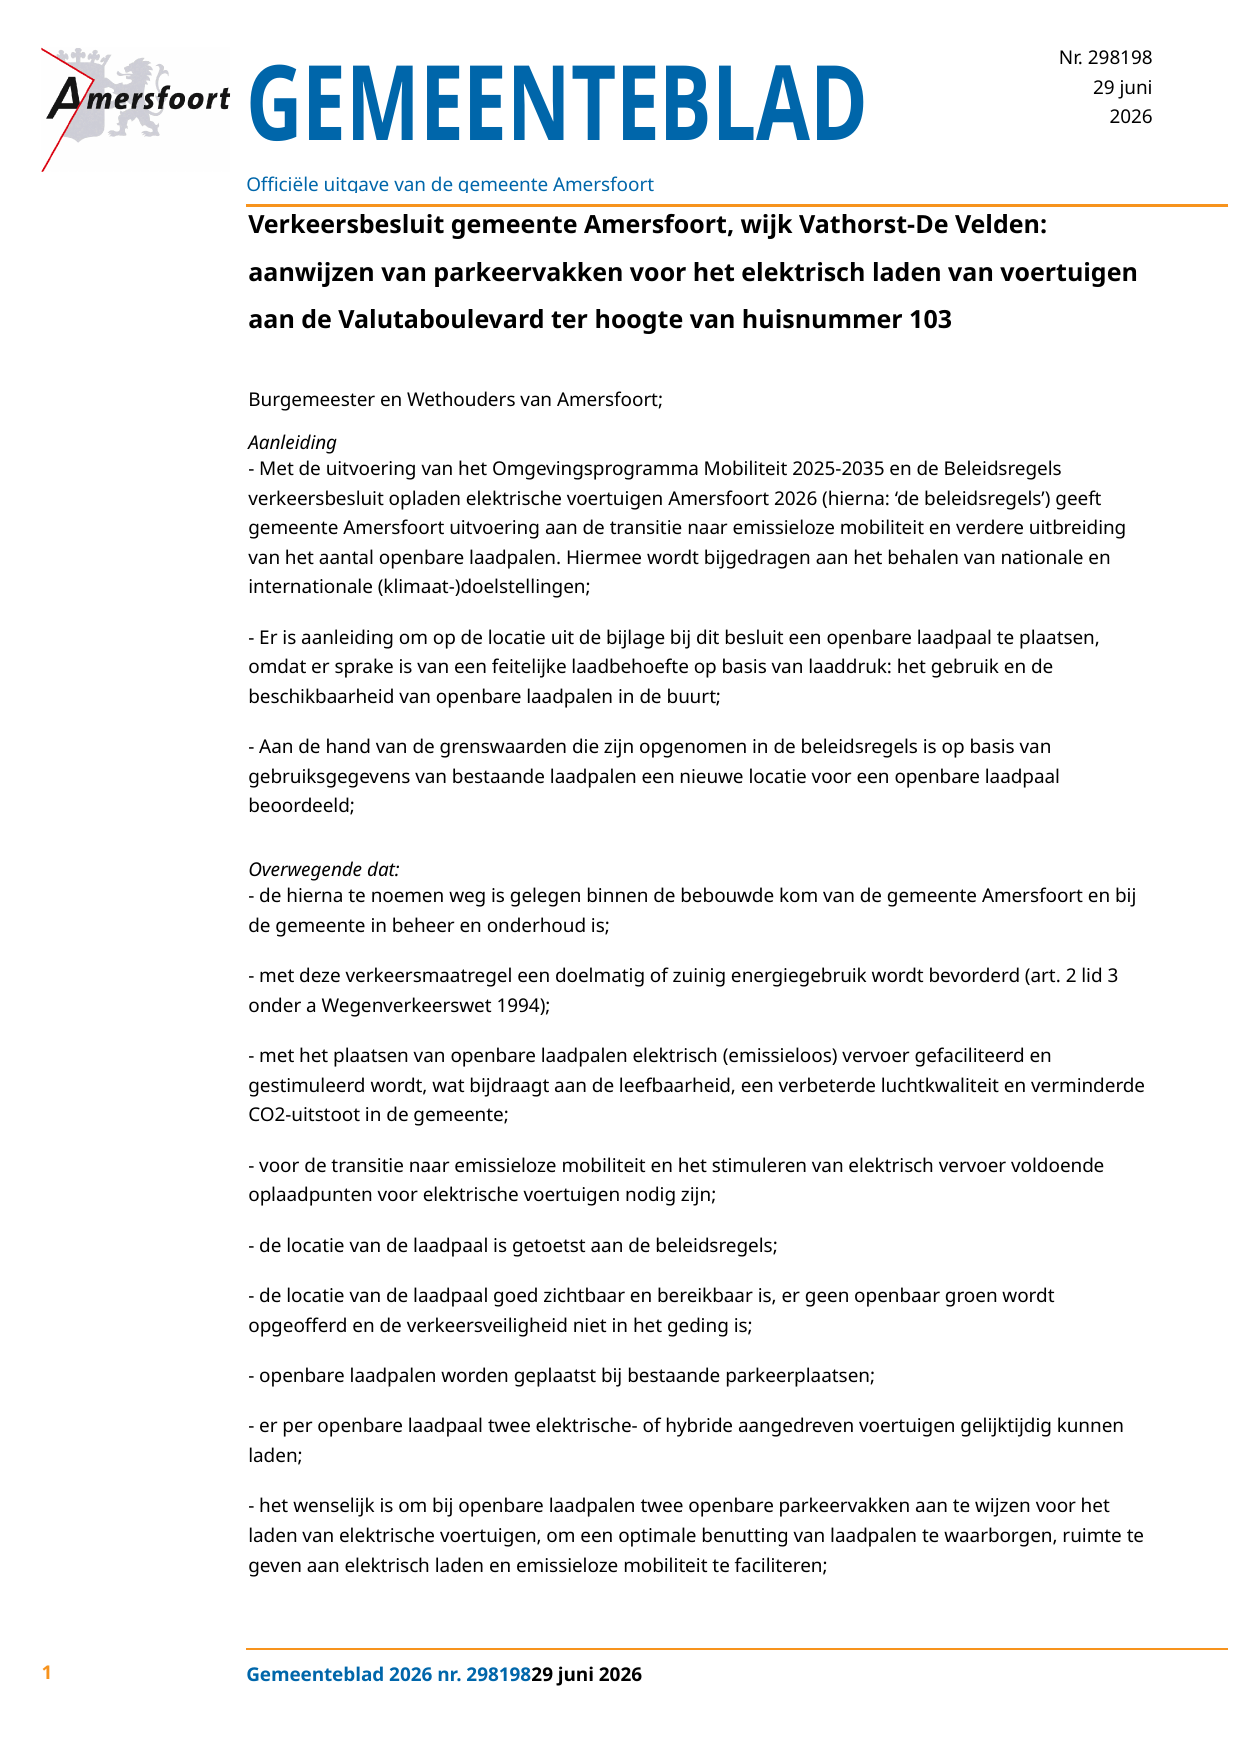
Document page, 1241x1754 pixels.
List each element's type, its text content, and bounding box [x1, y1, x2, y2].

text - de locatie van de laadpaal is getoetst aan de beleidsregels; [248, 1232, 1152, 1258]
text - voor de transitie naar emissieloze mobiliteit en het stimuleren van elektrisch vervoer voldoende oplaadpunten voor elektrische voertuigen nodig zijn; [248, 1152, 1152, 1207]
text - Met de uitvoering van het Omgevingsprogramma Mobiliteit 2025-2035 en de Beleidsregels verkeersbesluit opladen elektrische voertuigen Amersfoort 2026 (hierna: ‘de beleidsregels’) geeft gemeente Amersfoort uitvoering aan de transitie naar emissieloze mobiliteit en verdere uitbreiding van het aantal openbare laadpalen. Hiermee wordt bijgedragen aan het behalen van nationale en internationale (klimaat-)doelstellingen; [248, 455, 1152, 599]
text - openbare laadpalen worden geplaatst bij bestaande parkeerplaatsen; [248, 1362, 1152, 1388]
text Aanleiding [248, 429, 1152, 455]
text - het wenselijk is om bij openbare laadpalen twee openbare parkeervakken aan te wijzen voor het laden van elektrische voertuigen, om een optimale benutting van laadpalen te waarborgen, ruimte te geven aan elektrisch laden en emissieloze mobiliteit te faciliteren; [248, 1493, 1152, 1578]
text - Er is aanleiding om op de locatie uit de bijlage bij dit besluit een openbare laadpaal te plaatsen, omdat er sprake is van een feitelijke laadbehoefte op basis van laaddruk: het gebruik en de beschikbaarheid van openbare laadpalen in de buurt; [248, 624, 1152, 709]
text - met het plaatsen van openbare laadpalen elektrisch (emissieloos) vervoer gefaciliteerd en gestimuleerd wordt, wat bijdraagt aan de leefbaarheid, een verbeterde luchtkwaliteit en verminderde CO2-uitstoot in de gemeente; [248, 1042, 1152, 1127]
text Overwegende dat: [248, 857, 1152, 882]
text Verkeersbesluit gemeente Amersfoort, wijk Vathorst-De Velden: aanwijzen van parkeervakken voor het elektrisch laden van voertuigen aan de Valutaboulevard ter hoogte van huisnummer 103 [248, 207, 1152, 336]
picture [41, 47, 231, 172]
text Burgemeester en Wethouders van Amersfoort; [248, 386, 1152, 412]
text - de locatie van de laadpaal goed zichtbaar en bereikbaar is, er geen openbaar groen wordt opgeofferd en de verkeersveiligheid niet in het geding is; [248, 1282, 1152, 1338]
text - met deze verkeersmaatregel een doelmatig of zuinig energiegebruik wordt bevorderd (art. 2 lid 3 onder a Wegenverkeerswet 1994); [248, 962, 1152, 1018]
text - er per openbare laadpaal twee elektrische- of hybride aangedreven voertuigen gelijktijdig kunnen laden; [248, 1413, 1152, 1468]
text - Aan de hand van de grenswaarden die zijn opgenomen in de beleidsregels is op basis van gebruiksgegevens van bestaande laadpalen een nieuwe locatie voor een openbare laadpaal beoordeeld; [248, 733, 1152, 818]
text - de hierna te noemen weg is gelegen binnen de bebouwde kom van de gemeente Amersfoort en bij de gemeente in beheer en onderhoud is; [248, 882, 1152, 938]
